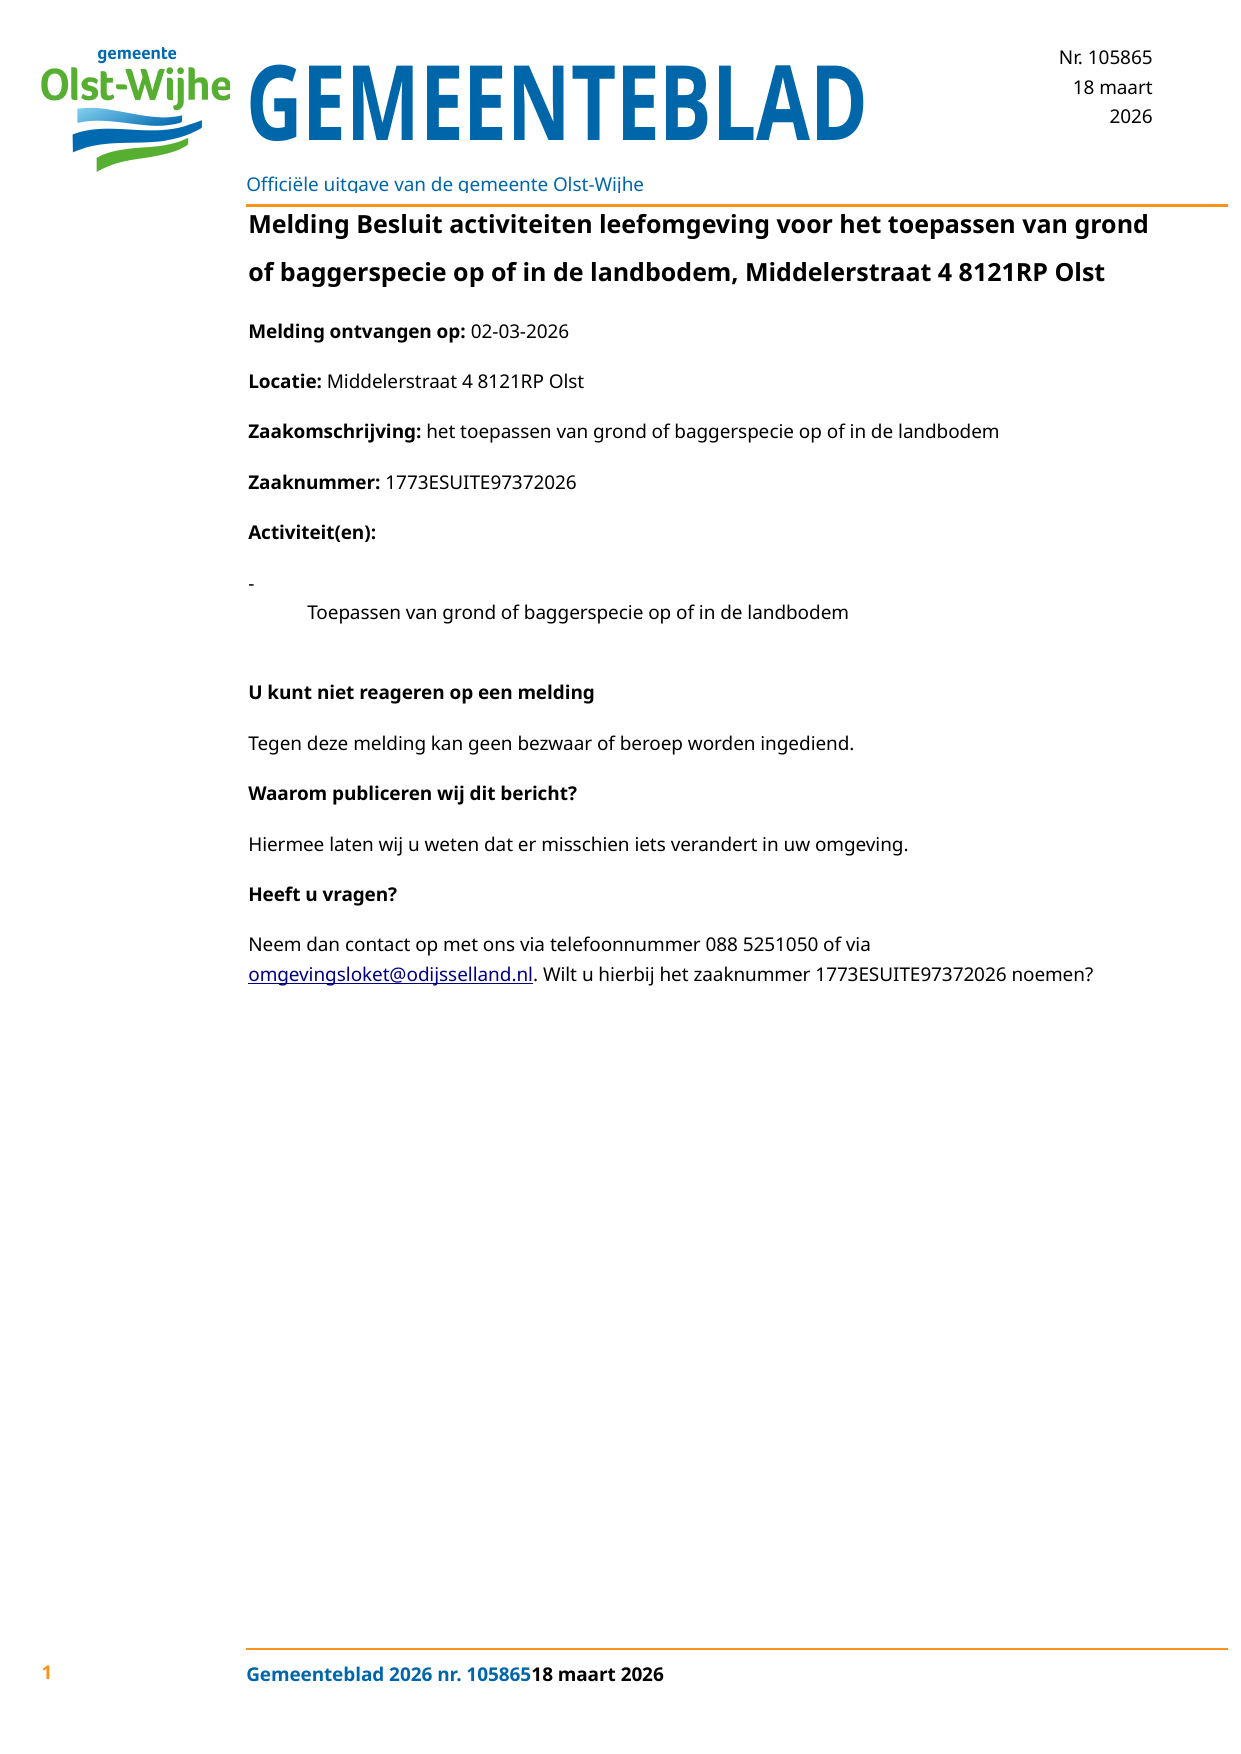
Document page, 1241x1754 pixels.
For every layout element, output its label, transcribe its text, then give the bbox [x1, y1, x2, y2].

text Locatie: Middelerstraat 4 8121RP Olst [248, 368, 1152, 394]
text Melding Besluit activiteiten leefomgeving voor het toepassen van grond of baggerspecie op of in de landbodem, Middelerstraat 4 8121RP Olst [248, 207, 1152, 288]
picture [41, 47, 231, 172]
text Activiteit(en): [248, 519, 1152, 545]
text Heeft u vragen? [248, 881, 1152, 907]
text Tegen deze melding kan geen bezwaar of beroep worden ingediend. [248, 730, 1152, 756]
text U kunt niet reageren op een melding [248, 679, 1152, 705]
text Waarom publiceren wij dit bericht? [248, 780, 1152, 806]
text Melding ontvangen op: 02-03-2026 [248, 318, 1152, 344]
text Neem dan contact op met ons via telefoonnummer 088 5251050 of via omgevingsloket@odijsselland.nl. Wilt u hierbij het zaaknummer 1773ESUITE97372026 noemen? [248, 932, 1152, 987]
list Toepassen van grond of baggerspecie op of in de landbodem [248, 599, 1152, 625]
text Zaaknummer: 1773ESUITE97372026 [248, 469, 1152, 495]
text Hiermee laten wij u weten dat er misschien iets verandert in uw omgeving. [248, 831, 1152, 857]
text Zaakomschrijving: het toepassen van grond of baggerspecie op of in de landbodem [248, 419, 1152, 444]
